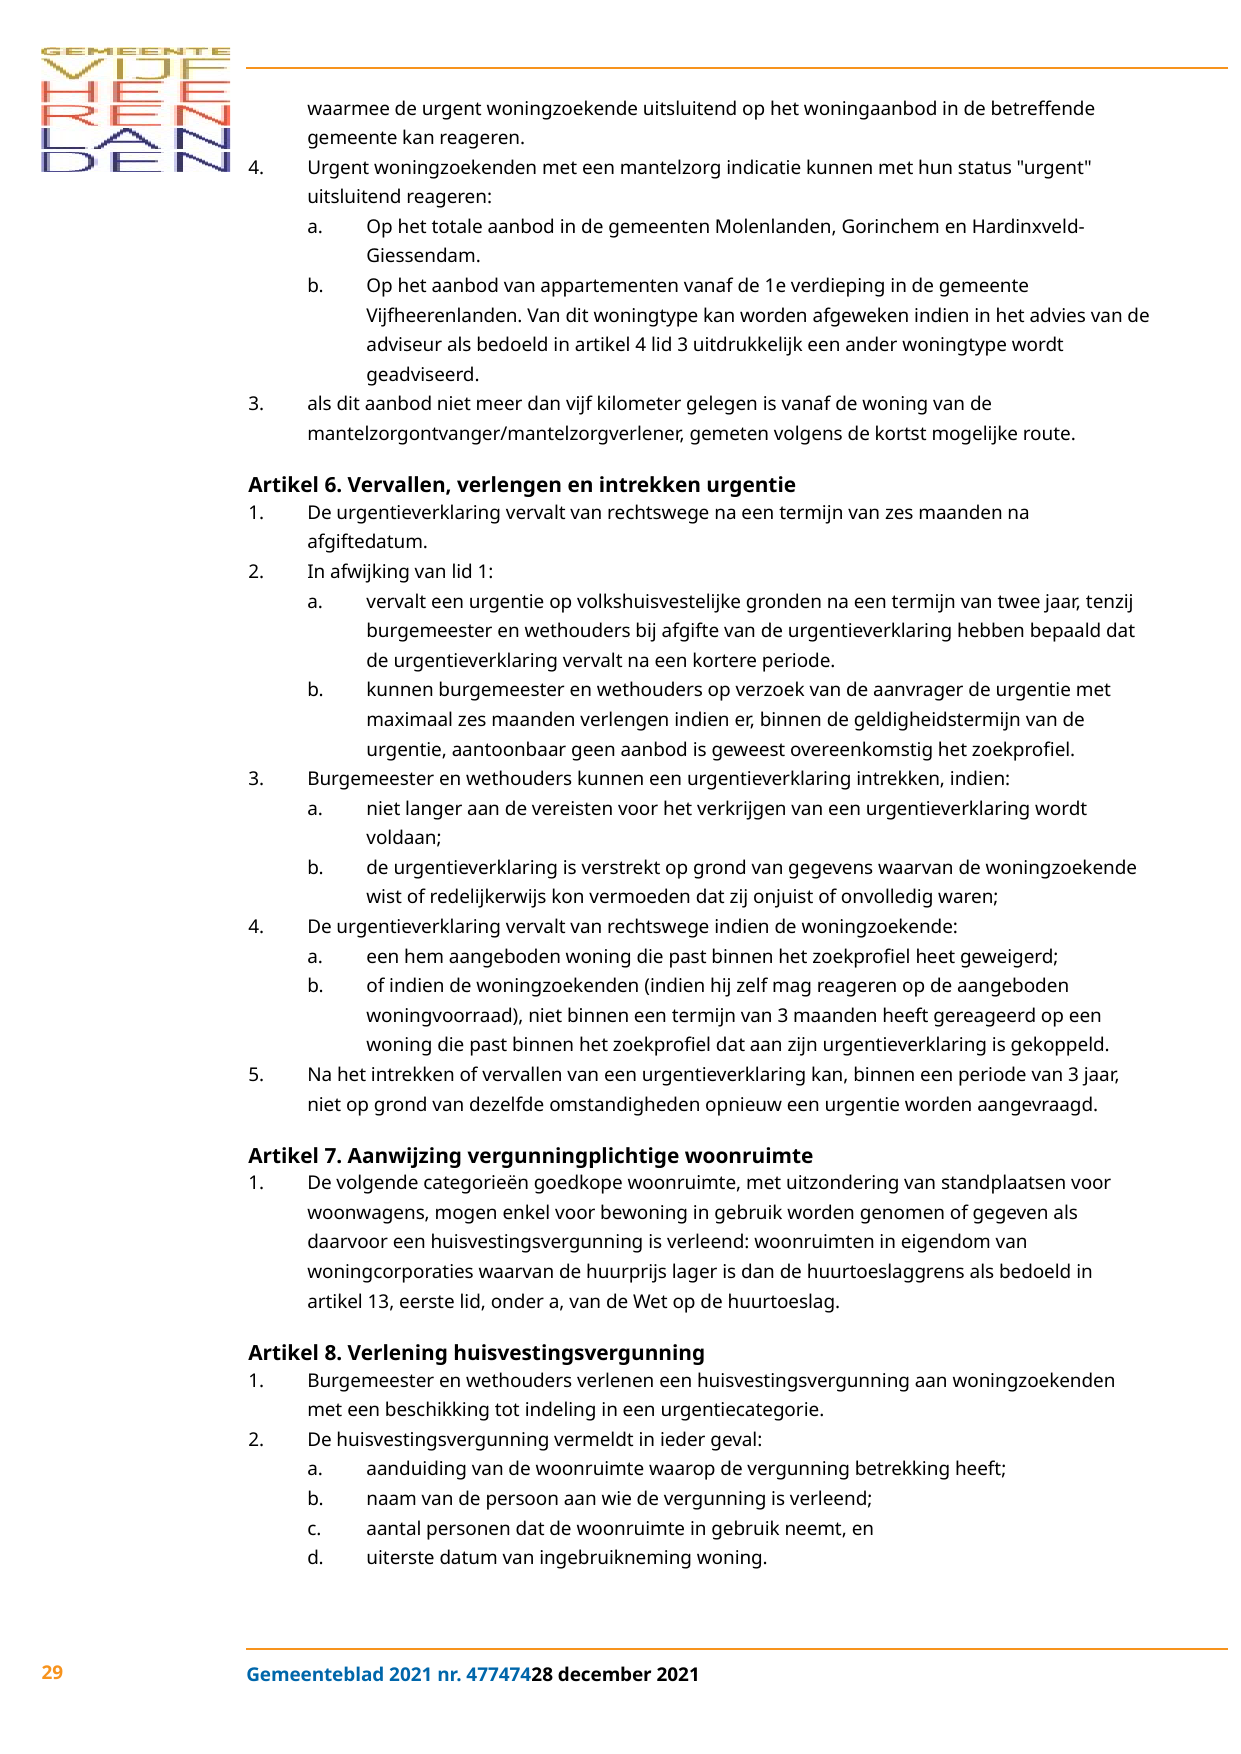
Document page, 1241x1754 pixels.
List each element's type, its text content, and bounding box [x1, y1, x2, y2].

list waarmee de urgent woningzoekende uitsluitend op het woningaanbod in de betreffende gemeente kan reageren. [248, 95, 1152, 150]
list de urgentieverklaring is verstrekt op grond van gegevens waarvan de woningzoekende wist of redelijkerwijs kon vermoeden dat zij onjuist of onvolledig waren; [307, 854, 1152, 909]
list aantal personen dat de woonruimte in gebruik neemt, en [307, 1515, 1152, 1540]
picture [41, 47, 231, 172]
list Urgent woningzoekenden met een mantelzorg indicatie kunnen met hun status "urgent" uitsluitend reageren: [248, 154, 1152, 209]
text Artikel 6. Vervallen, verlengen en intrekken urgentie [248, 471, 1152, 499]
list een hem aangeboden woning die past binnen het zoekprofiel heet geweigerd; [307, 943, 1152, 968]
list vervalt een urgentie op volkshuisvestelijke gronden na een termijn van twee jaar, tenzij burgemeester en wethouders bij afgifte van de urgentieverklaring hebben bepaald dat de urgentieverklaring vervalt na een kortere periode. [307, 588, 1152, 673]
list De urgentieverklaring vervalt van rechtswege indien de woningzoekende: [248, 913, 1152, 939]
list Op het aanbod van appartementen vanaf de 1e verdieping in de gemeente Vijfheerenlanden. Van dit woningtype kan worden afgeweken indien in het advies van de adviseur als bedoeld in artikel 4 lid 3 uitdrukkelijk een ander woningtype wordt geadviseerd. [307, 272, 1152, 387]
list In afwijking van lid 1: [248, 558, 1152, 584]
list uiterste datum van ingebruikneming woning. [307, 1544, 1152, 1570]
list De huisvestingsvergunning vermeldt in ieder geval: [248, 1426, 1152, 1452]
list als dit aanbod niet meer dan vijf kilometer gelegen is vanaf de woning van de mantelzorgontvanger/mantelzorgverlener, gemeten volgens de kortst mogelijke route. [248, 391, 1152, 446]
list Burgemeester en wethouders verlenen een huisvestingsvergunning aan woningzoekenden met een beschikking tot indeling in een urgentiecategorie. [248, 1367, 1152, 1422]
list De urgentieverklaring vervalt van rechtswege na een termijn van zes maanden na afgiftedatum. [248, 499, 1152, 554]
text Artikel 8. Verlening huisvestingsvergunning [248, 1338, 1152, 1367]
list naam van de persoon aan wie de vergunning is verleend; [307, 1485, 1152, 1511]
list of indien de woningzoekenden (indien hij zelf mag reageren op de aangeboden woningvoorraad), niet binnen een termijn van 3 maanden heeft gereageerd op een woning die past binnen het zoekprofiel dat aan zijn urgentieverklaring is gekoppeld. [307, 972, 1152, 1057]
list niet langer aan de vereisten voor het verkrijgen van een urgentieverklaring wordt voldaan; [307, 795, 1152, 850]
list De volgende categorieën goedkope woonruimte, met uitzondering van standplaatsen voor woonwagens, mogen enkel voor bewoning in gebruik worden genomen of gegeven als daarvoor een huisvestingsvergunning is verleend: woonruimten in eigendom van woningcorporaties waarvan de huurprijs lager is dan de huurtoeslaggrens als bedoeld in artikel 13, eerste lid, onder a, van de Wet op de huurtoeslag. [248, 1169, 1152, 1314]
text Artikel 7. Aanwijzing vergunningplichtige woonruimte [248, 1141, 1152, 1169]
list Na het intrekken of vervallen van een urgentieverklaring kan, binnen een periode van 3 jaar, niet op grond van dezelfde omstandigheden opnieuw een urgentie worden aangevraagd. [248, 1061, 1152, 1116]
list Burgemeester en wethouders kunnen een urgentieverklaring intrekken, indien: [248, 765, 1152, 791]
list aanduiding van de woonruimte waarop de vergunning betrekking heeft; [307, 1456, 1152, 1481]
list kunnen burgemeester en wethouders op verzoek van de aanvrager de urgentie met maximaal zes maanden verlengen indien er, binnen de geldigheidstermijn van de urgentie, aantoonbaar geen aanbod is geweest overeenkomstig het zoekprofiel. [307, 677, 1152, 761]
list Op het totale aanbod in de gemeenten Molenlanden, Gorinchem en Hardinxveld-Giessendam. [307, 213, 1152, 268]
